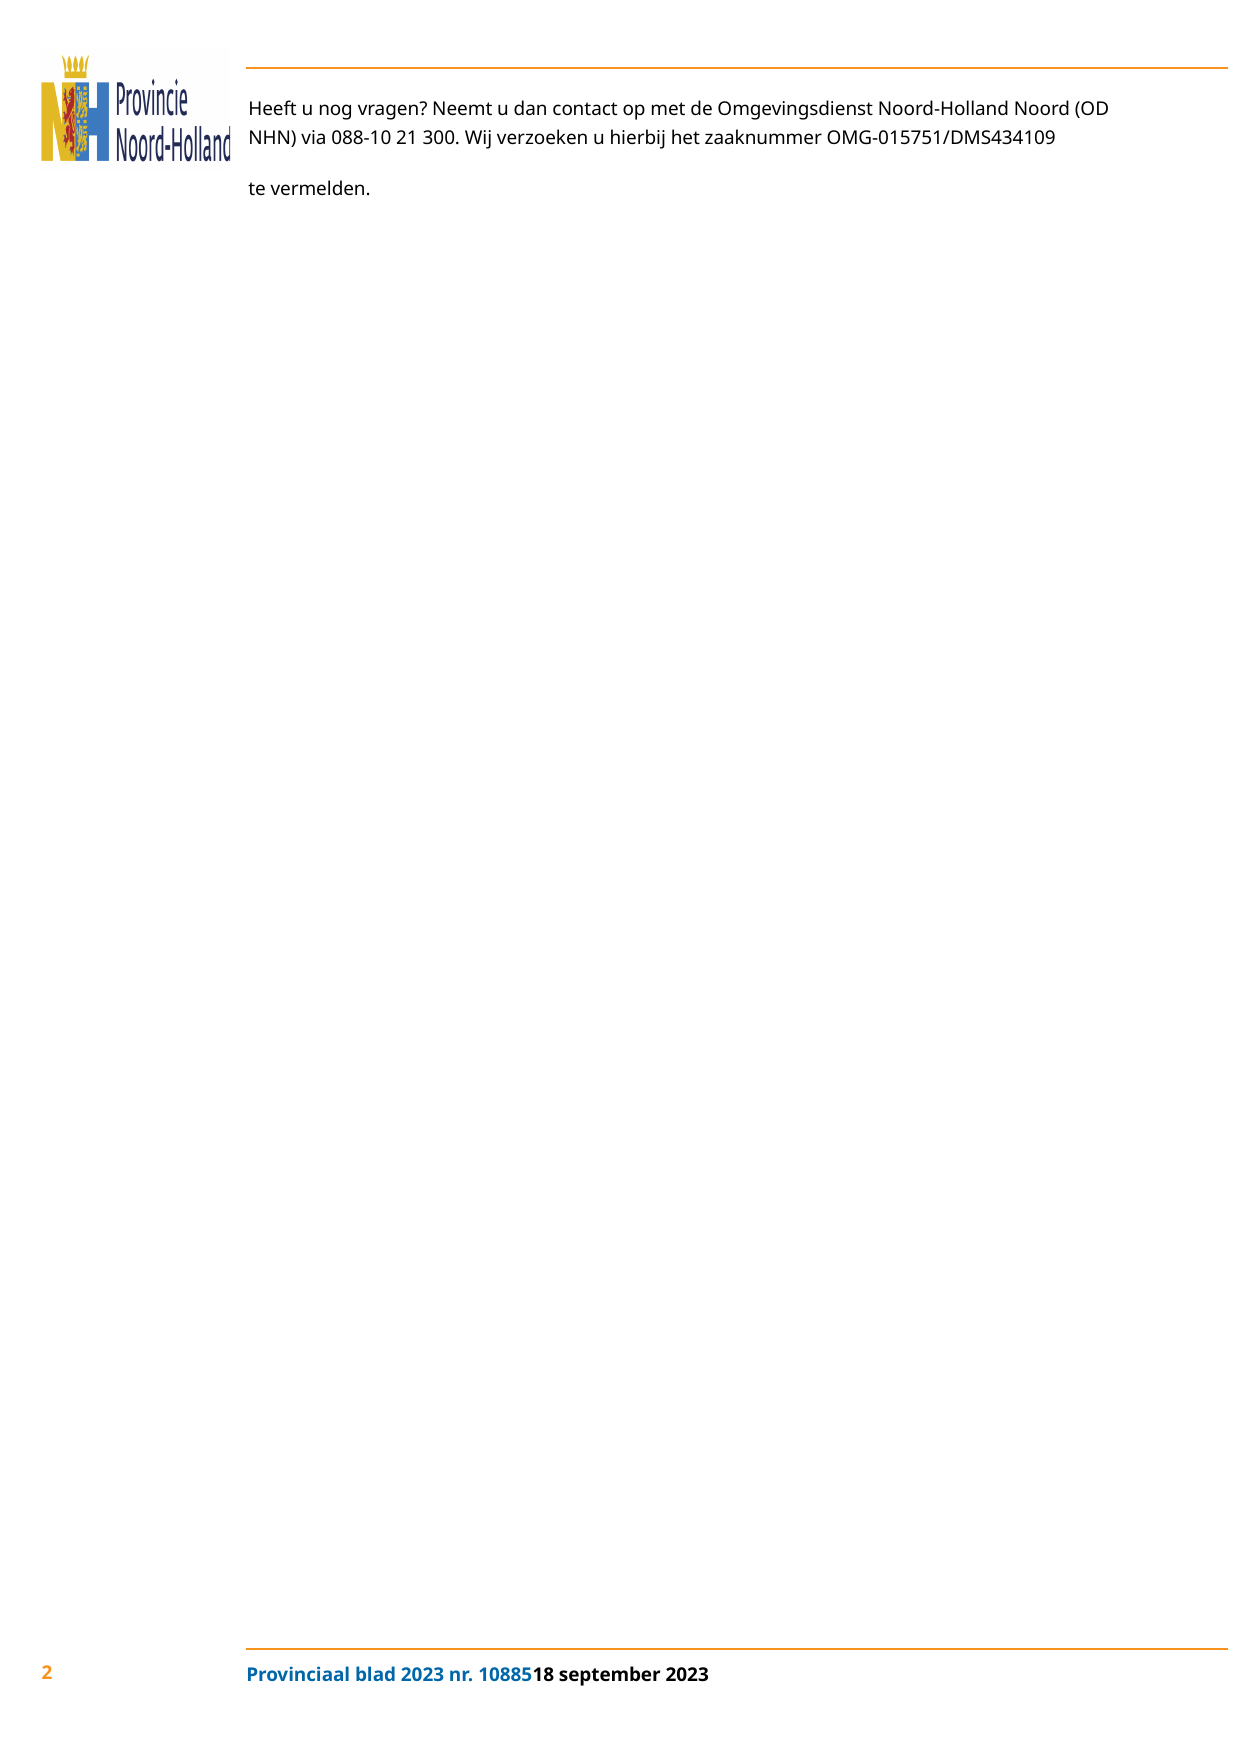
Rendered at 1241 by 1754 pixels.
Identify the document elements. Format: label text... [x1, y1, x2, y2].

picture [41, 47, 231, 172]
text te vermelden. [248, 175, 1152, 201]
text Heeft u nog vragen? Neemt u dan contact op met de Omgevingsdienst Noord-Holland Noord (OD NHN) via 088-10 21 300. Wij verzoeken u hierbij het zaaknummer OMG-015751/DMS434109 [248, 95, 1152, 150]
